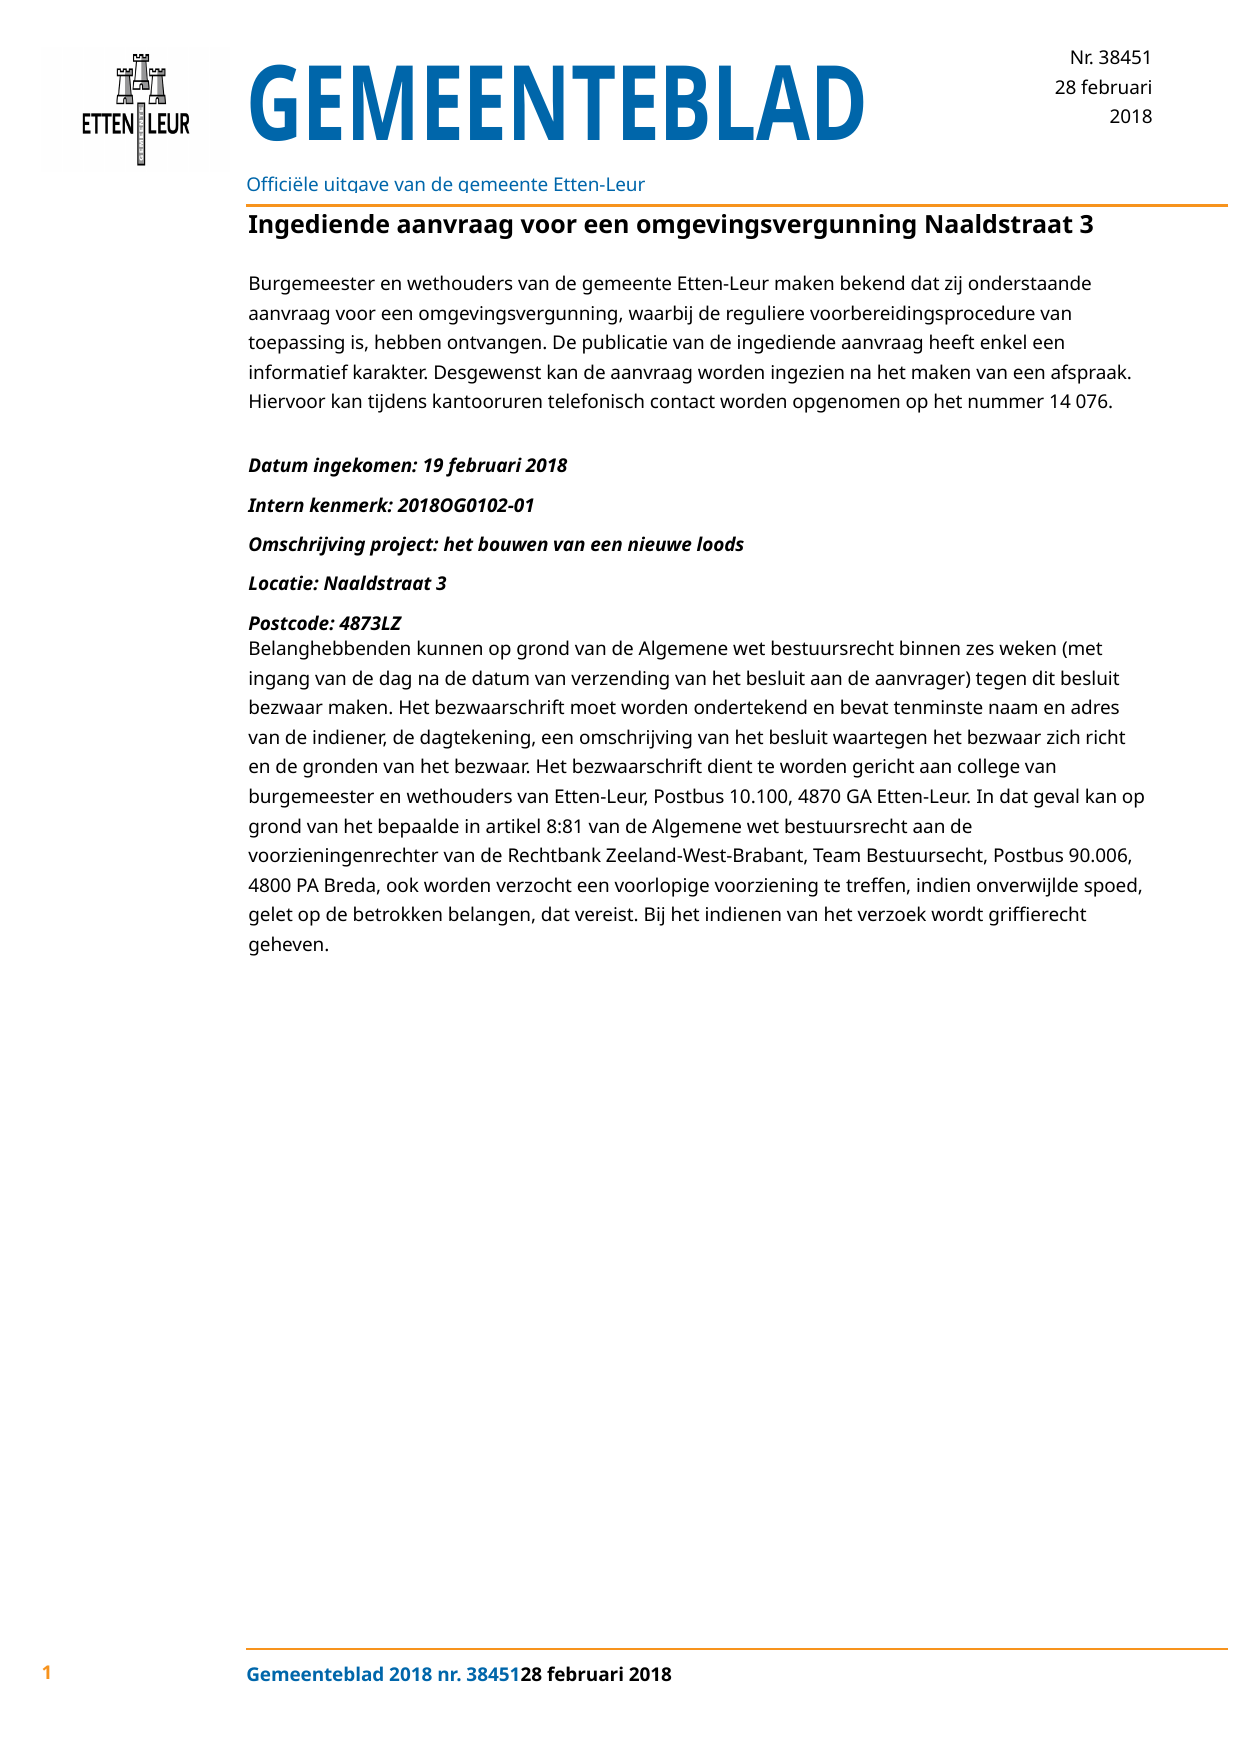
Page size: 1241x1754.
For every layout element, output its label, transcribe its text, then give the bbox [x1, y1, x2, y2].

picture [41, 47, 231, 172]
text Omschrijving project: het bouwen van een nieuwe loods [248, 531, 1152, 557]
text Intern kenmerk: 2018OG0102-01 [248, 492, 1152, 518]
text Ingediende aanvraag voor een omgevingsvergunning Naaldstraat 3 [248, 207, 1152, 241]
text Locatie: Naaldstraat 3 [248, 570, 1152, 596]
text Belanghebbenden kunnen op grond van de Algemene wet bestuursrecht binnen zes weken (met ingang van de dag na de datum van verzending van het besluit aan de aanvrager) tegen dit besluit bezwaar maken. Het bezwaarschrift moet worden ondertekend en bevat tenminste naam en adres van de indiener, de dagtekening, een omschrijving van het besluit waartegen het bezwaar zich richt en de gronden van het bezwaar. Het bezwaarschrift dient te worden gericht aan college van burgemeester en wethouders van Etten-Leur, Postbus 10.100, 4870 GA Etten-Leur. In dat geval kan op grond van het bepaalde in artikel 8:81 van de Algemene wet bestuursrecht aan de voorzieningenrechter van de Rechtbank Zeeland-West-Brabant, Team Bestuursecht, Postbus 90.006, 4800 PA Breda, ook worden verzocht een voorlopige voorziening te treffen, indien onverwijlde spoed, gelet op de betrokken belangen, dat vereist. Bij het indienen van het verzoek wordt griffierecht geheven. [248, 635, 1152, 957]
text Postcode: 4873LZ [248, 610, 1152, 635]
text Datum ingekomen: 19 februari 2018 [248, 453, 1152, 478]
text Burgemeester en wethouders van de gemeente Etten-Leur maken bekend dat zij onderstaande aanvraag voor een omgevingsvergunning, waarbij de reguliere voorbereidingsprocedure van toepassing is, hebben ontvangen. De publicatie van de ingediende aanvraag heeft enkel een informatief karakter. Desgewenst kan de aanvraag worden ingezien na het maken van een afspraak. Hiervoor kan tijdens kantooruren telefonisch contact worden opgenomen op het nummer 14 076. [248, 270, 1152, 414]
